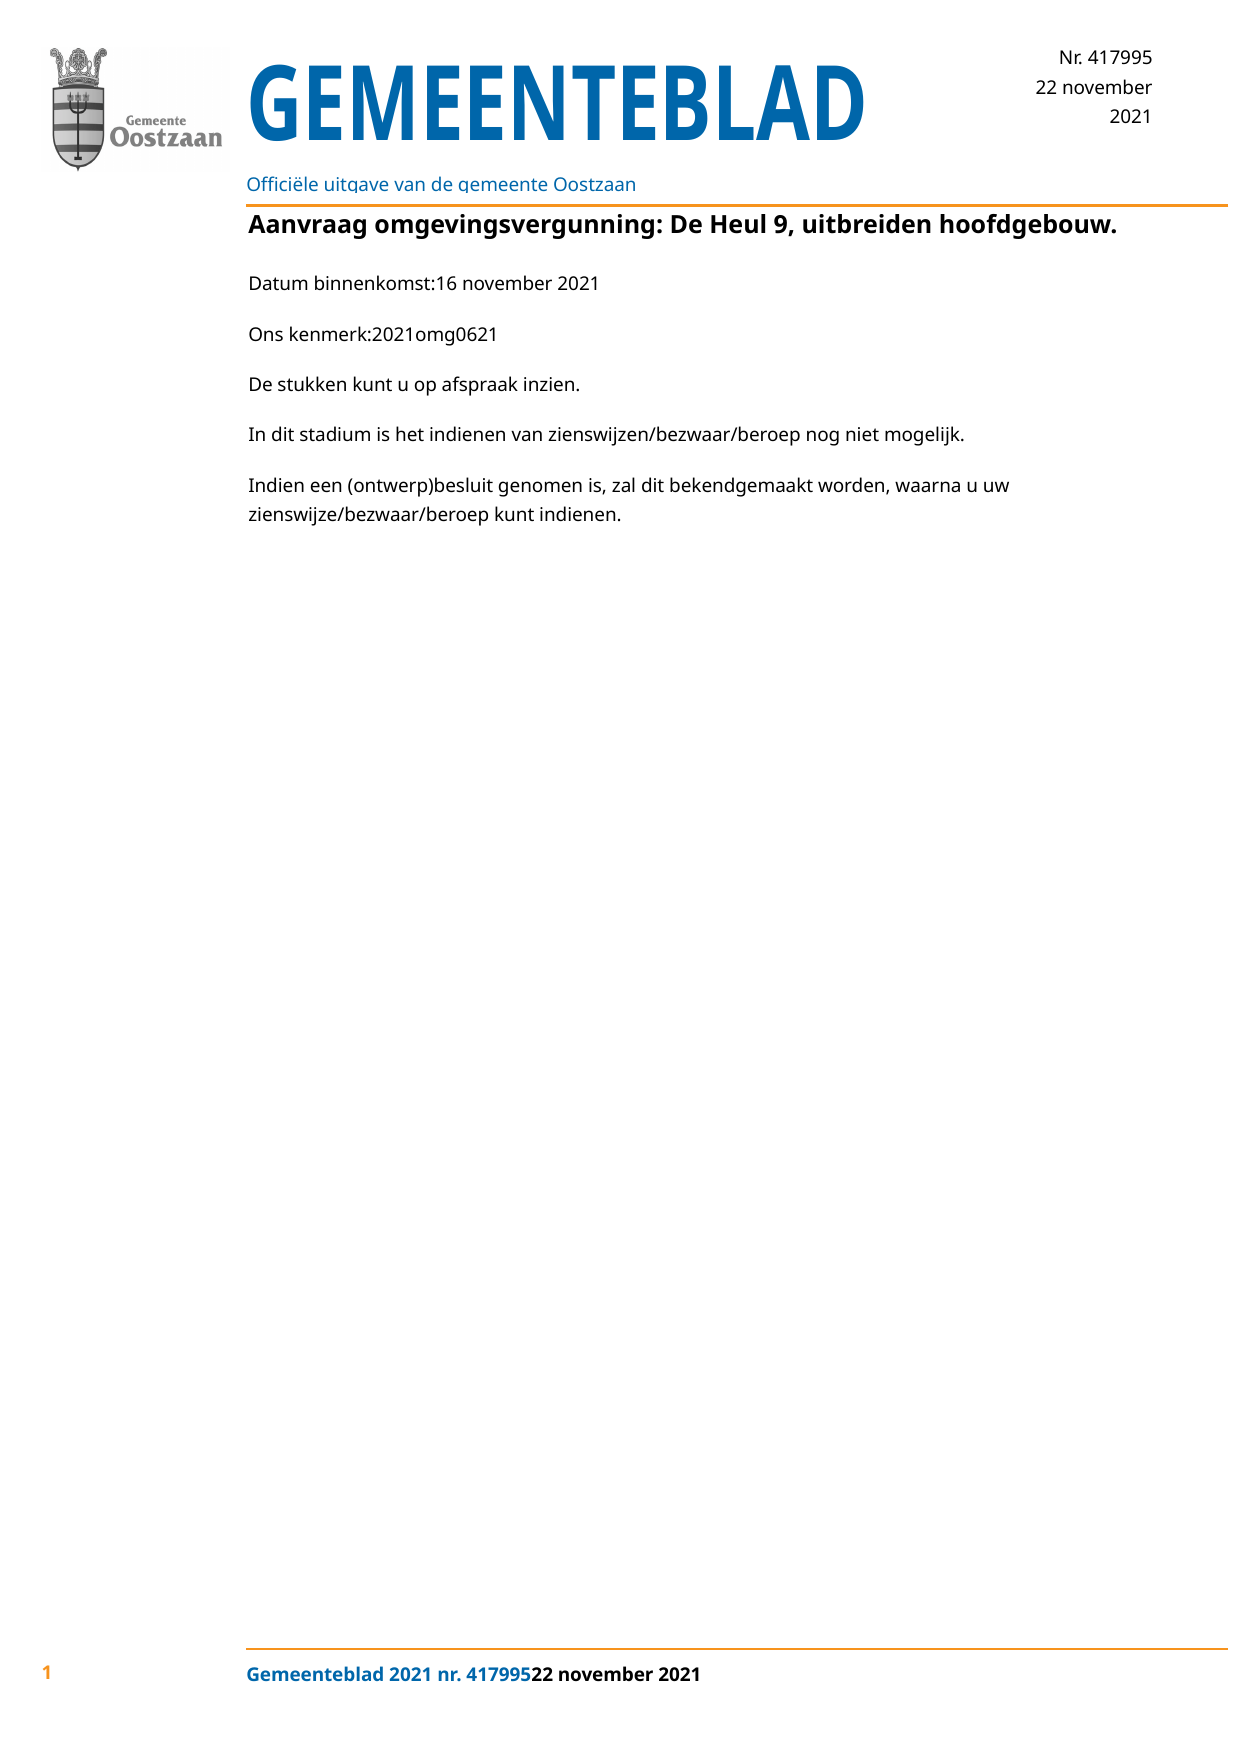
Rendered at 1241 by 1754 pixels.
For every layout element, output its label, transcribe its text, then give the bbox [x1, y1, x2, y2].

text Indien een (ontwerp)besluit genomen is, zal dit bekendgemaakt worden, waarna u uw zienswijze/bezwaar/beroep kunt indienen. [248, 472, 1152, 527]
text Ons kenmerk:2021omg0621 [248, 321, 1152, 346]
text In dit stadium is het indienen van zienswijzen/bezwaar/beroep nog niet mogelijk. [248, 422, 1152, 447]
text Datum binnenkomst:16 november 2021 [248, 270, 1152, 296]
picture [41, 47, 231, 172]
text De stukken kunt u op afspraak inzien. [248, 371, 1152, 397]
text Aanvraag omgevingsvergunning: De Heul 9, uitbreiden hoofdgebouw. [248, 207, 1152, 241]
